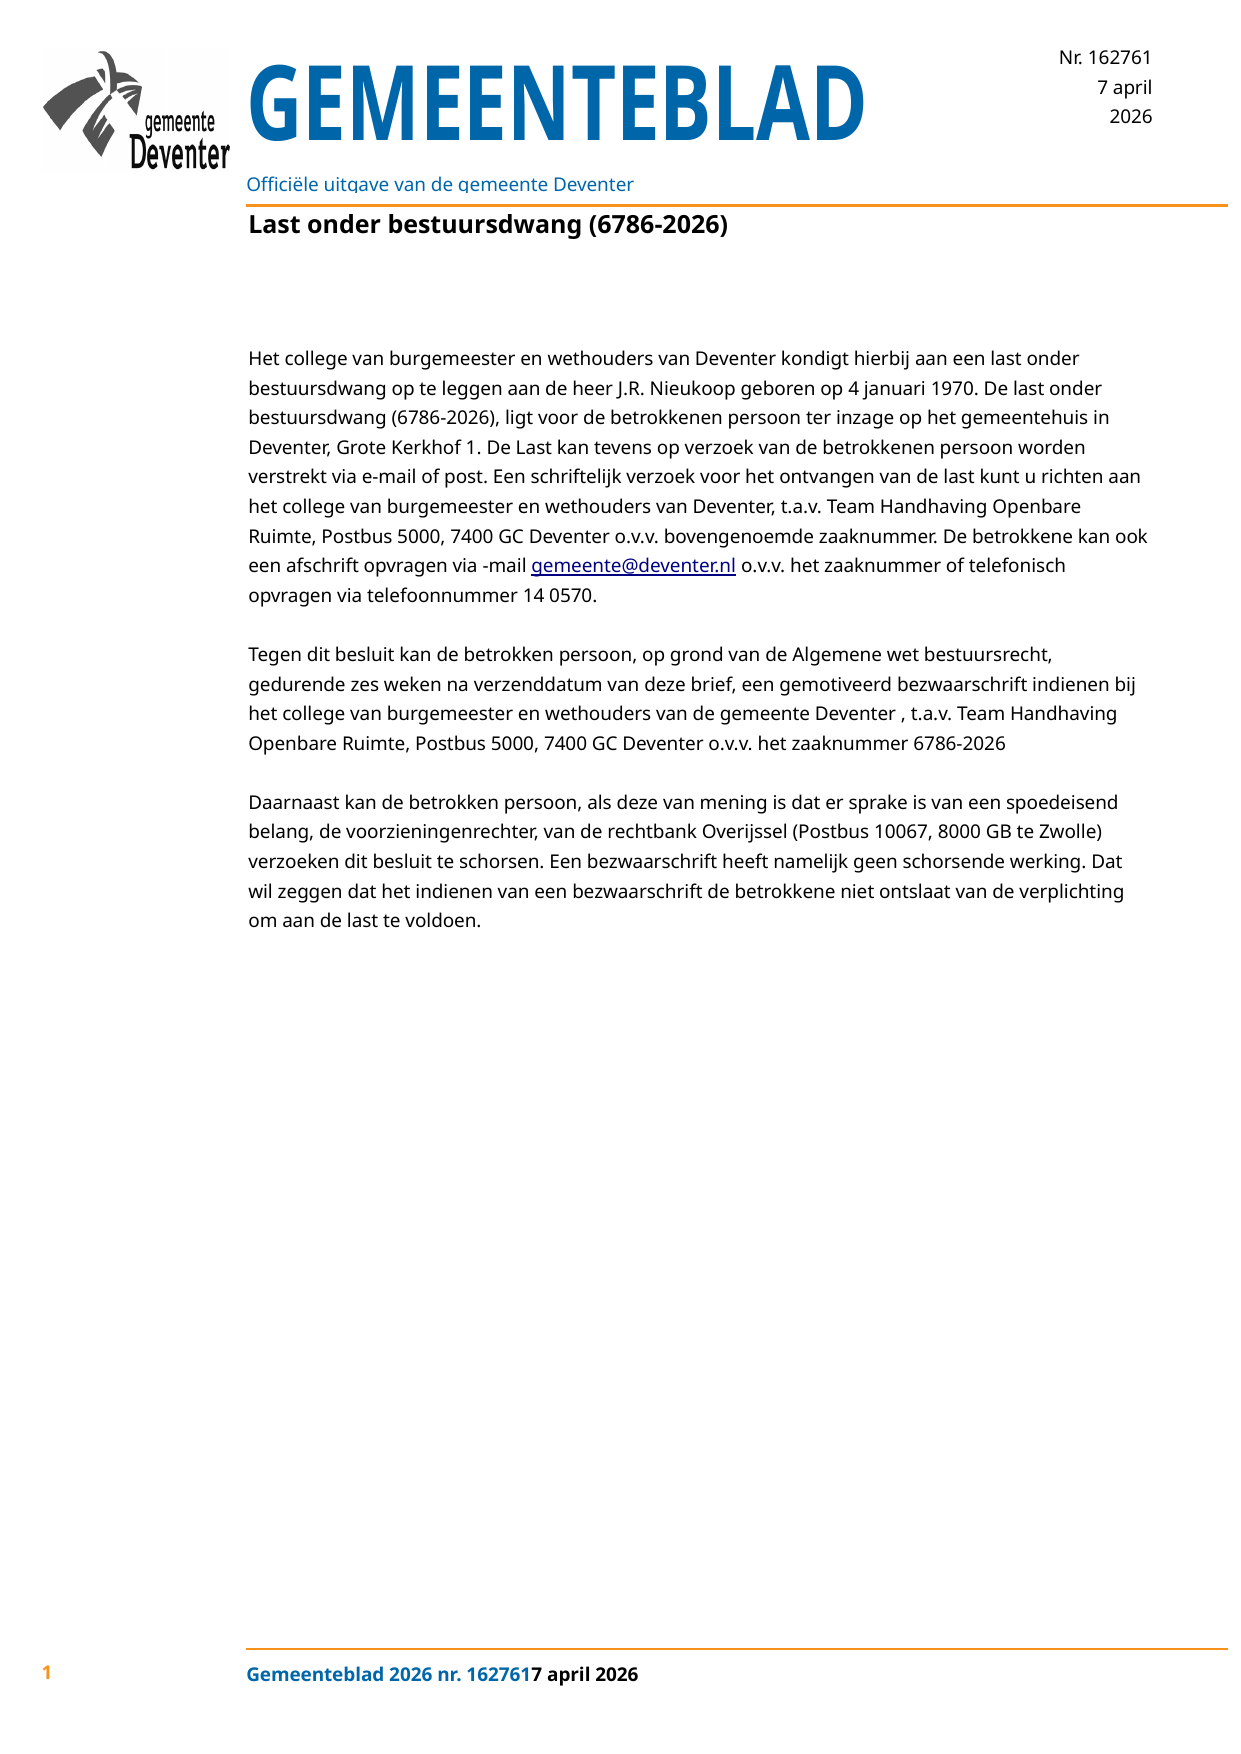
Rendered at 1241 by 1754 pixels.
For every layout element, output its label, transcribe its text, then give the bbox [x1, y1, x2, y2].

text Last onder bestuursdwang (6786-2026) [248, 207, 1152, 241]
text Het college van burgemeester en wethouders van Deventer kondigt hierbij aan een last onder bestuursdwang op te leggen aan de heer J.R. Nieukoop geboren op 4 januari 1970. De last onder bestuursdwang (6786-2026), ligt voor de betrokkenen persoon ter inzage op het gemeentehuis in Deventer, Grote Kerkhof 1. De Last kan tevens op verzoek van de betrokkenen persoon worden verstrekt via e-mail of post. Een schriftelijk verzoek voor het ontvangen van de last kunt u richten aan het college van burgemeester en wethouders van Deventer, t.a.v. Team Handhaving Openbare Ruimte, Postbus 5000, 7400 GC Deventer o.v.v. bovengenoemde zaaknummer. De betrokkene kan ook een afschrift opvragen via -mail gemeente@deventer.nl o.v.v. het zaaknummer of telefonisch opvragen via telefoonnummer 14 0570. [248, 345, 1152, 608]
text Tegen dit besluit kan de betrokken persoon, op grond van de Algemene wet bestuursrecht, gedurende zes weken na verzenddatum van deze brief, een gemotiveerd bezwaarschrift indienen bij het college van burgemeester en wethouders van de gemeente Deventer , t.a.v. Team Handhaving Openbare Ruimte, Postbus 5000, 7400 GC Deventer o.v.v. het zaaknummer 6786-2026 [248, 641, 1152, 756]
text Daarnaast kan de betrokken persoon, als deze van mening is dat er sprake is van een spoedeisend belang, de voorzieningenrechter, van de rechtbank Overijssel (Postbus 10067, 8000 GB te Zwolle) verzoeken dit besluit te schorsen. Een bezwaarschrift heeft namelijk geen schorsende werking. Dat wil zeggen dat het indienen van een bezwaarschrift de betrokkene niet ontslaat van de verplichting om aan de last te voldoen. [248, 789, 1152, 933]
picture [41, 47, 231, 172]
